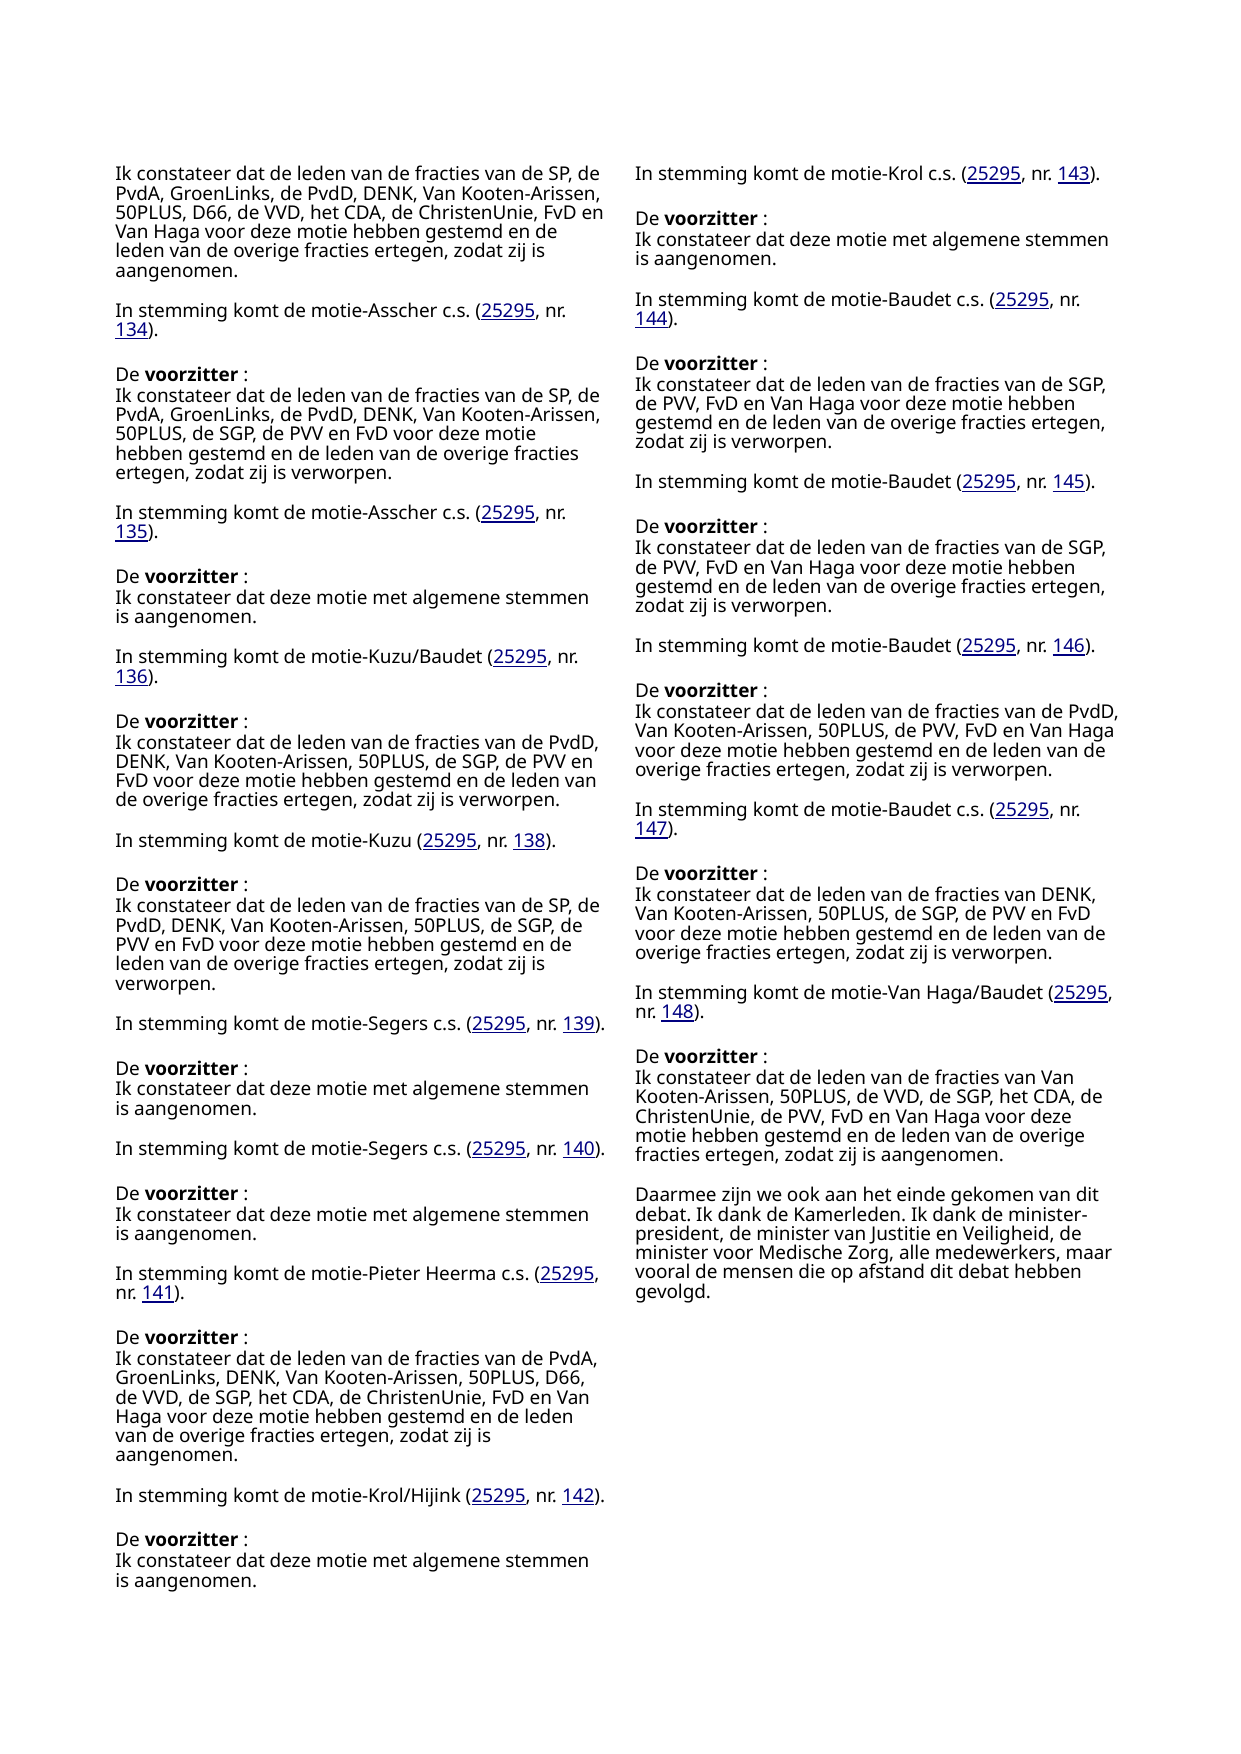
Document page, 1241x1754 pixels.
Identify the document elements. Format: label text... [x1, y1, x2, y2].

text In stemming komt de motie-Krol c.s. (25295, nr. 143). [635, 165, 1125, 184]
text In stemming komt de motie-Segers c.s. (25295, nr. 139). [115, 1014, 605, 1034]
text De voorzitter : [635, 350, 1125, 376]
text De voorzitter : [635, 677, 1125, 703]
text De voorzitter : [115, 1055, 605, 1080]
text In stemming komt de motie-Asscher c.s. (25295, nr. 134). [115, 302, 605, 340]
text Ik constateer dat deze motie met algemene stemmen is aangenomen. [635, 231, 1125, 270]
text Daarmee zijn we ook aan het einde gekomen van dit debat. Ik dank de Kamerleden. Ik dank de minister-president, de minister van Justitie en Veiligheid, de minister voor Medische Zorg, alle medewerkers, maar vooral de mensen die op afstand dit debat hebben gevolgd. [635, 1186, 1125, 1302]
text Ik constateer dat de leden van de fracties van de SP, de PvdA, GroenLinks, de PvdD, DENK, Van Kooten-Arissen, 50PLUS, de SGP, de PVV en FvD voor deze motie hebben gestemd en de leden van de overige fracties ertegen, zodat zij is verworpen. [115, 387, 605, 483]
text In stemming komt de motie-Krol/Hijink (25295, nr. 142). [115, 1487, 605, 1506]
text De voorzitter : [635, 514, 1125, 539]
text Ik constateer dat deze motie met algemene stemmen is aangenomen. [115, 1080, 605, 1119]
text De voorzitter : [115, 361, 605, 387]
text Ik constateer dat de leden van de fracties van DENK, Van Kooten-Arissen, 50PLUS, de SGP, de PVV en FvD voor deze motie hebben gestemd en de leden van de overige fracties ertegen, zodat zij is verworpen. [635, 886, 1125, 963]
text Ik constateer dat deze motie met algemene stemmen is aangenomen. [115, 589, 605, 628]
text In stemming komt de motie-Baudet (25295, nr. 145). [635, 473, 1125, 493]
text Ik constateer dat de leden van de fracties van de SP, de PvdA, GroenLinks, de PvdD, DENK, Van Kooten-Arissen, 50PLUS, D66, de VVD, het CDA, de ChristenUnie, FvD en Van Haga voor deze motie hebben gestemd en de leden van de overige fracties ertegen, zodat zij is aangenomen. [115, 165, 605, 281]
text Ik constateer dat de leden van de fracties van Van Kooten-Arissen, 50PLUS, de VVD, de SGP, het CDA, de ChristenUnie, de PVV, FvD en Van Haga voor deze motie hebben gestemd en de leden van de overige fracties ertegen, zodat zij is aangenomen. [635, 1069, 1125, 1166]
text De voorzitter : [115, 563, 605, 589]
text De voorzitter : [635, 1043, 1125, 1069]
text De voorzitter : [115, 1527, 605, 1552]
text In stemming komt de motie-Baudet c.s. (25295, nr. 147). [635, 801, 1125, 839]
text In stemming komt de motie-Kuzu/Baudet (25295, nr. 136). [115, 648, 605, 687]
text In stemming komt de motie-Baudet (25295, nr. 146). [635, 637, 1125, 657]
text De voorzitter : [115, 1180, 605, 1206]
text In stemming komt de motie-Pieter Heerma c.s. (25295, nr. 141). [115, 1265, 605, 1303]
text De voorzitter : [115, 708, 605, 734]
text De voorzitter : [635, 205, 1125, 231]
text Ik constateer dat deze motie met algemene stemmen is aangenomen. [115, 1552, 605, 1591]
text De voorzitter : [635, 860, 1125, 886]
text Ik constateer dat deze motie met algemene stemmen is aangenomen. [115, 1206, 605, 1244]
text In stemming komt de motie-Kuzu (25295, nr. 138). [115, 832, 605, 851]
text In stemming komt de motie-Van Haga/Baudet (25295, nr. 148). [635, 984, 1125, 1023]
text Ik constateer dat de leden van de fracties van de SGP, de PVV, FvD en Van Haga voor deze motie hebben gestemd en de leden van de overige fracties ertegen, zodat zij is verworpen. [635, 376, 1125, 453]
text Ik constateer dat de leden van de fracties van de PvdD, DENK, Van Kooten-Arissen, 50PLUS, de SGP, de PVV en FvD voor deze motie hebben gestemd en de leden van de overige fracties ertegen, zodat zij is verworpen. [115, 734, 605, 811]
text Ik constateer dat de leden van de fracties van de PvdD, Van Kooten-Arissen, 50PLUS, de PVV, FvD en Van Haga voor deze motie hebben gestemd en de leden van de overige fracties ertegen, zodat zij is verworpen. [635, 703, 1125, 780]
text Ik constateer dat de leden van de fracties van de SGP, de PVV, FvD en Van Haga voor deze motie hebben gestemd en de leden van de overige fracties ertegen, zodat zij is verworpen. [635, 539, 1125, 616]
text De voorzitter : [115, 872, 605, 897]
text In stemming komt de motie-Segers c.s. (25295, nr. 140). [115, 1140, 605, 1159]
text De voorzitter : [115, 1324, 605, 1350]
text Ik constateer dat de leden van de fracties van de SP, de PvdD, DENK, Van Kooten-Arissen, 50PLUS, de SGP, de PVV en FvD voor deze motie hebben gestemd en de leden van de overige fracties ertegen, zodat zij is verworpen. [115, 897, 605, 994]
text In stemming komt de motie-Baudet c.s. (25295, nr. 144). [635, 291, 1125, 329]
text Ik constateer dat de leden van de fracties van de PvdA, GroenLinks, DENK, Van Kooten-Arissen, 50PLUS, D66, de VVD, de SGP, het CDA, de ChristenUnie, FvD en Van Haga voor deze motie hebben gestemd en de leden van de overige fracties ertegen, zodat zij is aangenomen. [115, 1350, 605, 1466]
text In stemming komt de motie-Asscher c.s. (25295, nr. 135). [115, 504, 605, 543]
